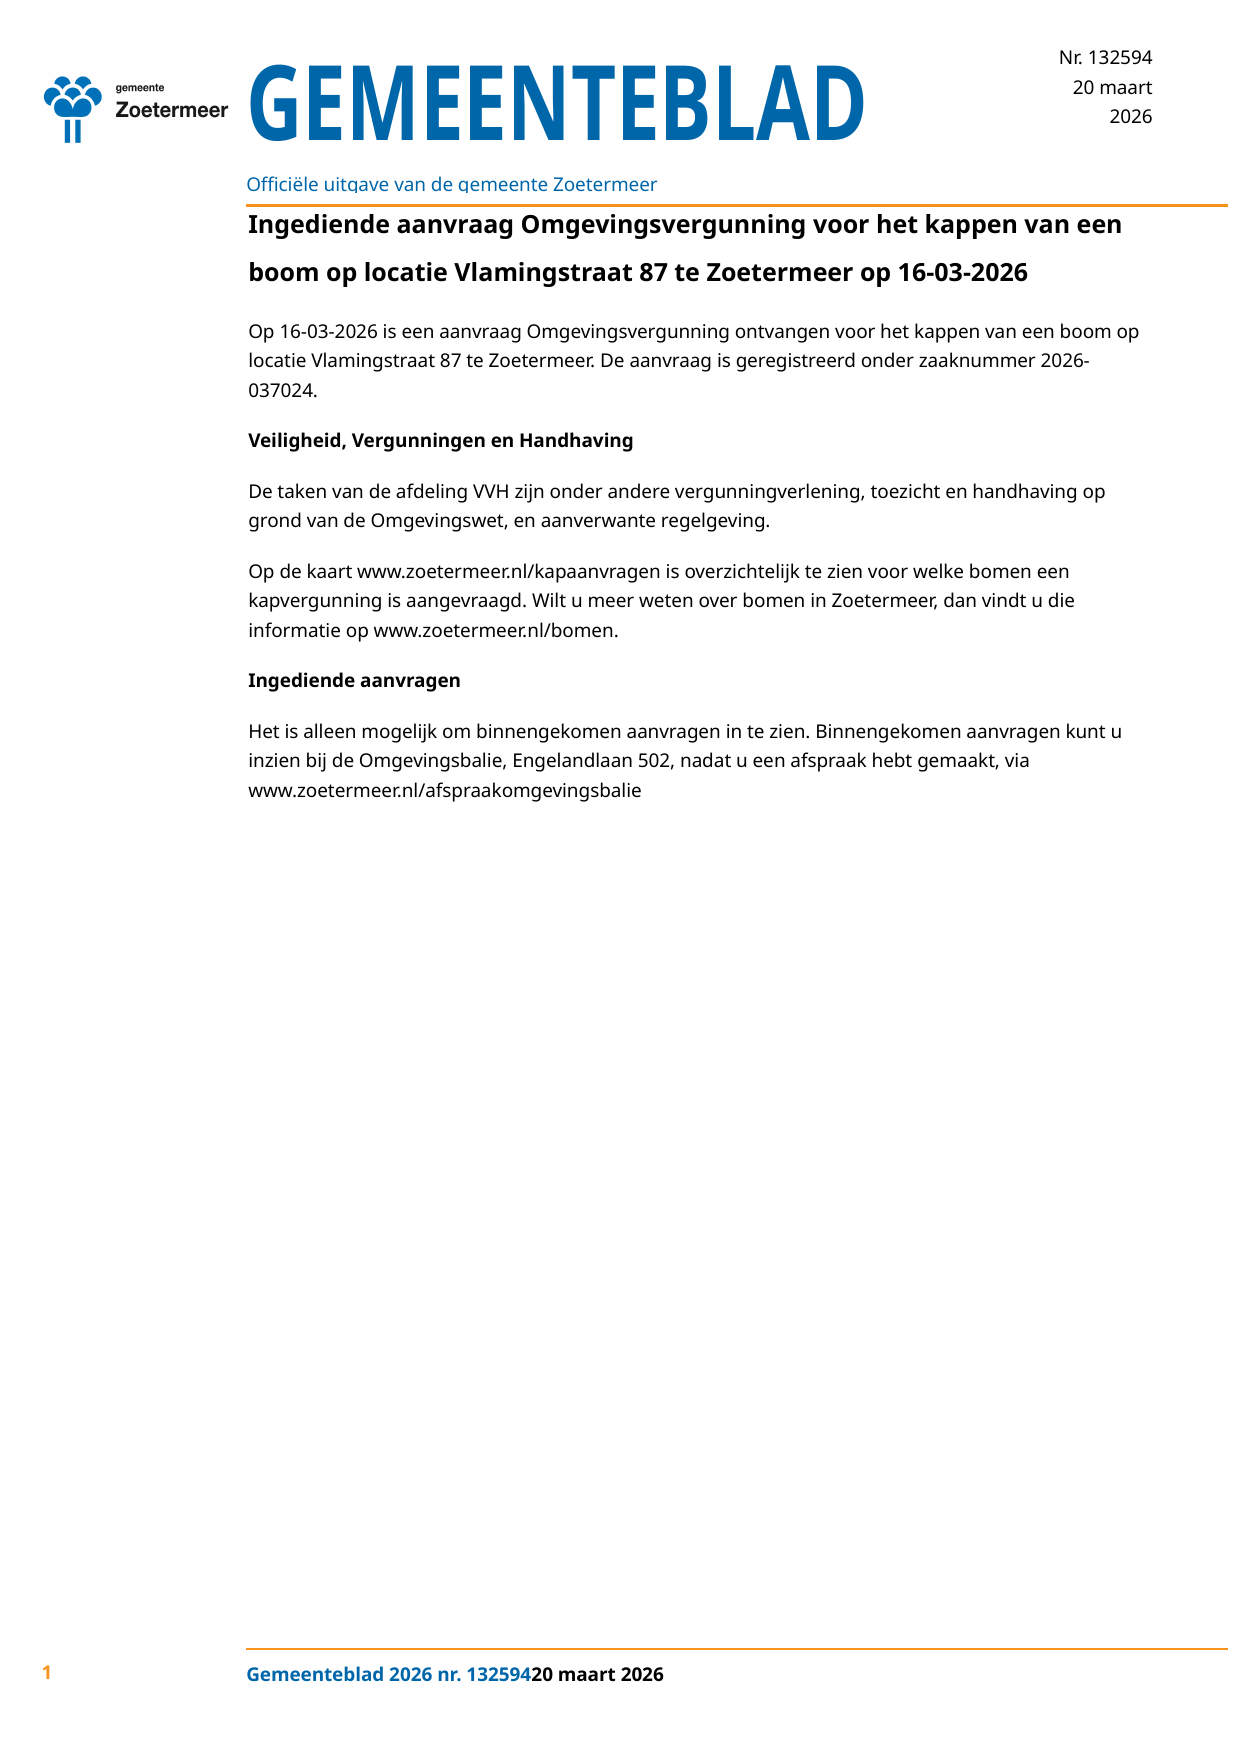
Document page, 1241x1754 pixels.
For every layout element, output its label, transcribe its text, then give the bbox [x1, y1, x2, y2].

text Het is alleen mogelijk om binnengekomen aanvragen in te zien. Binnengekomen aanvragen kunt u inzien bij de Omgevingsbalie, Engelandlaan 502, nadat u een afspraak hebt gemaakt, via www.zoetermeer.nl/afspraakomgevingsbalie [248, 718, 1152, 803]
text Ingediende aanvragen [248, 667, 1152, 693]
text Veiligheid, Vergunningen en Handhaving [248, 427, 1152, 453]
text Op 16-03-2026 is een aanvraag Omgevingsvergunning ontvangen voor het kappen van een boom op locatie Vlamingstraat 87 te Zoetermeer. De aanvraag is geregistreerd onder zaaknummer 2026-037024. [248, 318, 1152, 403]
text Op de kaart www.zoetermeer.nl/kapaanvragen is overzichtelijk te zien voor welke bomen een kapvergunning is aangevraagd. Wilt u meer weten over bomen in Zoetermeer, dan vindt u die informatie op www.zoetermeer.nl/bomen. [248, 558, 1152, 643]
text Ingediende aanvraag Omgevingsvergunning voor het kappen van een boom op locatie Vlamingstraat 87 te Zoetermeer op 16-03-2026 [248, 207, 1152, 288]
text De taken van de afdeling VVH zijn onder andere vergunningverlening, toezicht en handhaving op grond van de Omgevingswet, en aanverwante regelgeving. [248, 478, 1152, 533]
picture [41, 47, 231, 172]
